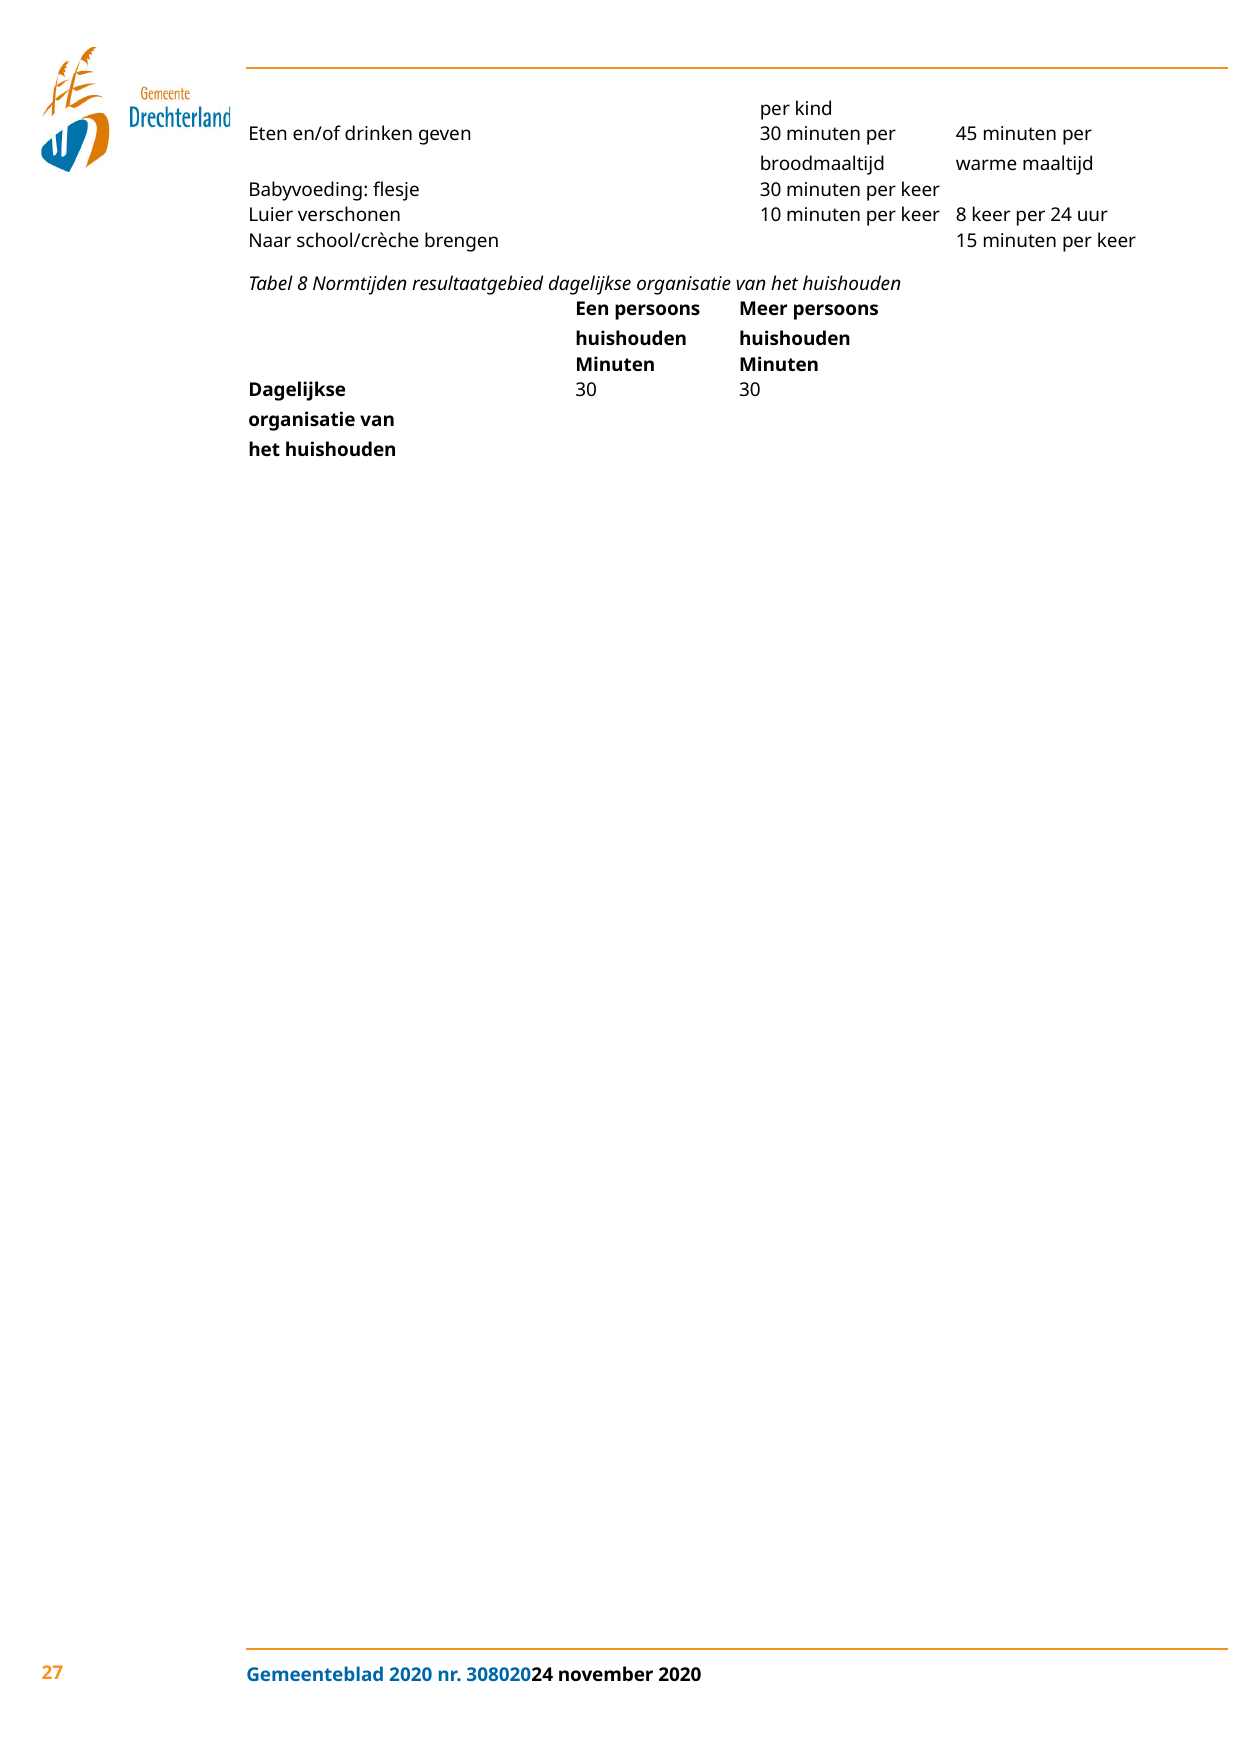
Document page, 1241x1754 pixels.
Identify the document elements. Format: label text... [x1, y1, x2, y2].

table_cell 30 minuten per broodmaaltijd [760, 121, 956, 176]
table_cell Dagelijkse organisatie van het huishouden [248, 377, 412, 462]
table_cell Naar school/crèche brengen [248, 227, 759, 253]
table_cell [903, 351, 1152, 377]
table_cell [412, 377, 575, 462]
table_cell Minuten [575, 351, 739, 377]
table_header Meer persoons huishouden [739, 296, 902, 351]
table_cell [903, 377, 1152, 462]
table_cell Babyvoeding: flesje [248, 176, 759, 202]
table_cell Luier verschonen [248, 202, 759, 227]
table_cell 30 minuten per keer [760, 176, 956, 202]
table_cell [412, 351, 575, 377]
table_cell [760, 227, 956, 253]
table_cell 30 [575, 377, 739, 462]
table_cell [248, 351, 412, 377]
picture [226, 115, 231, 124]
table_cell 8 keer per 24 uur [956, 202, 1152, 227]
table_cell [956, 95, 1152, 121]
table_cell Eten en/of drinken geven [248, 121, 759, 176]
table_header [903, 296, 1152, 351]
table_cell per kind [760, 95, 956, 121]
picture [41, 47, 231, 172]
table_cell 45 minuten per warme maaltijd [956, 121, 1152, 176]
table_header [248, 296, 412, 351]
table_cell [248, 95, 759, 121]
table_header Een persoons huishouden [575, 296, 739, 351]
table_cell 15 minuten per keer [956, 227, 1152, 253]
table_header [412, 296, 575, 351]
table_cell 10 minuten per keer [760, 202, 956, 227]
table_cell 30 [739, 377, 902, 462]
text Tabel 8 Normtijden resultaatgebied dagelijkse organisatie van het huishouden [248, 270, 1152, 296]
table_cell [956, 176, 1152, 202]
picture [41, 158, 64, 172]
table_cell Minuten [739, 351, 902, 377]
